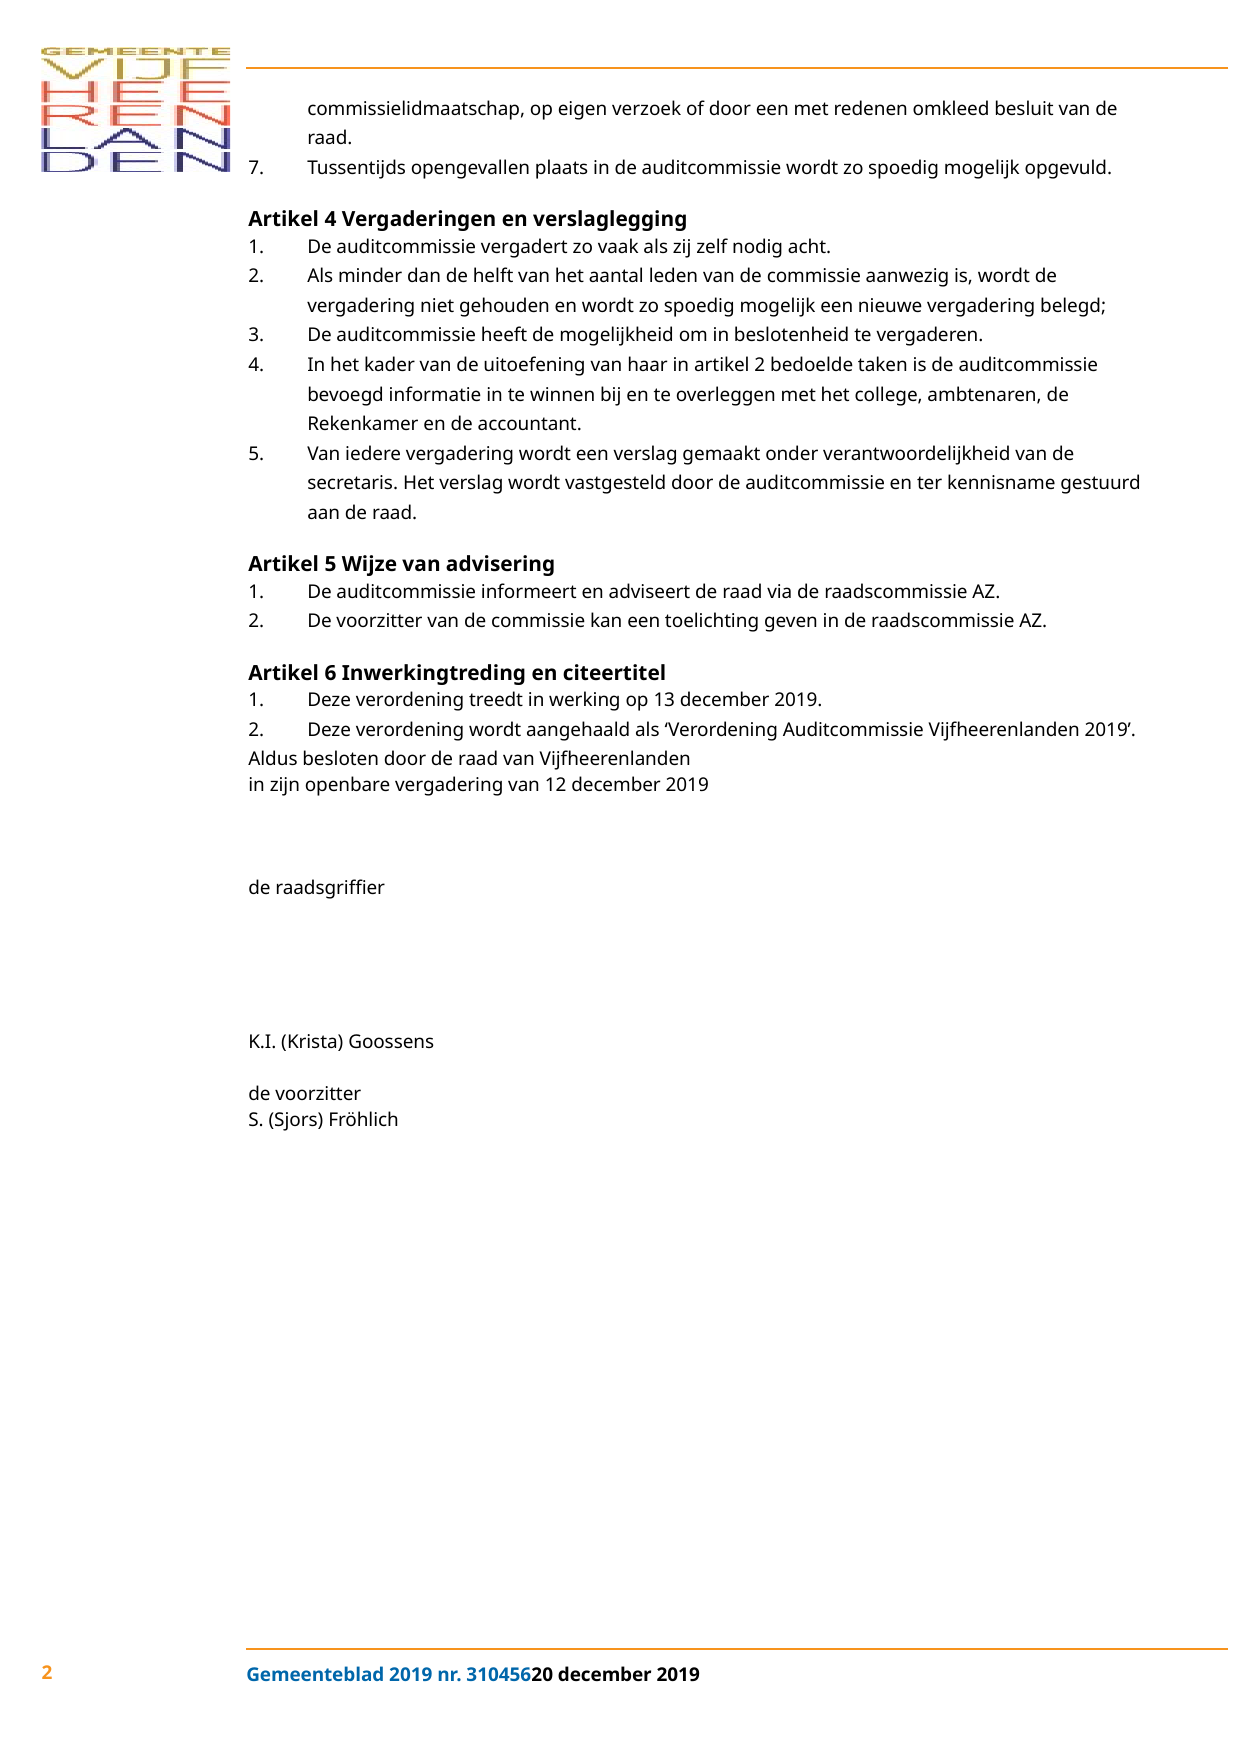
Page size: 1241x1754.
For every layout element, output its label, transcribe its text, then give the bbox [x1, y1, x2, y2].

list De voorzitter van de commissie kan een toelichting geven in de raadscommissie AZ. [248, 607, 1152, 633]
list Deze verordening treedt in werking op 13 december 2019. [248, 686, 1152, 712]
list Tussentijds opengevallen plaats in de auditcommissie wordt zo spoedig mogelijk opgevuld. [248, 154, 1152, 180]
text de voorzitter [248, 1080, 1152, 1106]
list Als minder dan de helft van het aantal leden van de commissie aanwezig is, wordt de vergadering niet gehouden en wordt zo spoedig mogelijk een nieuwe vergadering belegd; [248, 262, 1152, 318]
text Artikel 4 Vergaderingen en verslaglegging [248, 204, 1152, 233]
list De auditcommissie heeft de mogelijkheid om in beslotenheid te vergaderen. [248, 322, 1152, 347]
text Artikel 6 Inwerkingtreding en citeertitel [248, 658, 1152, 686]
text S. (Sjors) Fröhlich [248, 1106, 1152, 1131]
list commissielidmaatschap, op eigen verzoek of door een met redenen omkleed besluit van de raad. [248, 95, 1152, 150]
list In het kader van de uitoefening van haar in artikel 2 bedoelde taken is de auditcommissie bevoegd informatie in te winnen bij en te overleggen met het college, ambtenaren, de Rekenkamer en de accountant. [248, 351, 1152, 436]
text K.I. (Krista) Goossens [248, 1028, 1152, 1054]
list Deze verordening wordt aangehaald als ‘Verordening Auditcommissie Vijfheerenlanden 2019’. [248, 716, 1152, 742]
text in zijn openbare vergadering van 12 december 2019 [248, 771, 1152, 797]
list Van iedere vergadering wordt een verslag gemaakt onder verantwoordelijkheid van de secretaris. Het verslag wordt vastgesteld door de auditcommissie en ter kennisname gestuurd aan de raad. [248, 440, 1152, 525]
list De auditcommissie informeert en adviseert de raad via de raadscommissie AZ. [248, 578, 1152, 604]
text Artikel 5 Wijze van advisering [248, 549, 1152, 578]
picture [41, 47, 231, 172]
list De auditcommissie vergadert zo vaak als zij zelf nodig acht. [248, 233, 1152, 258]
text de raadsgriffier [248, 874, 1152, 900]
text Aldus besloten door de raad van Vijfheerenlanden [248, 746, 1152, 771]
